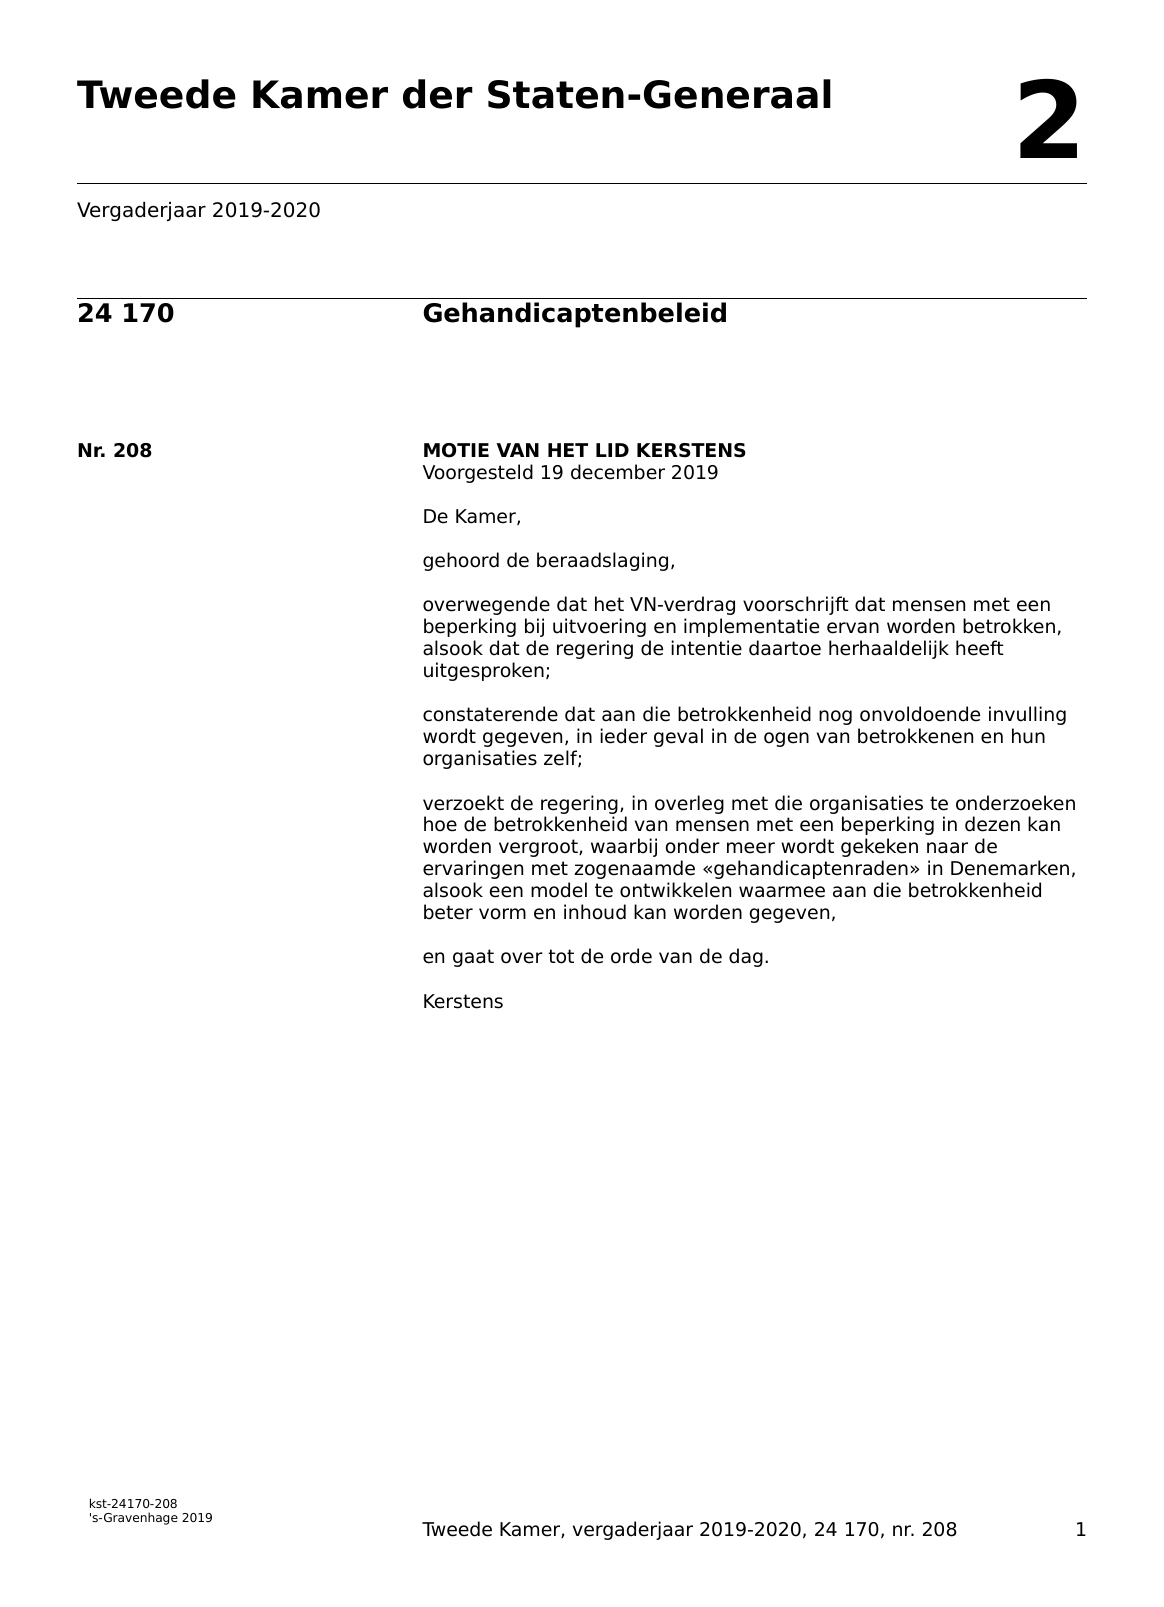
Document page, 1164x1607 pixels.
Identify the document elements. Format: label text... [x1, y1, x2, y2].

text kst-24170-208 [88, 1497, 323, 1511]
table_header 2 [886, 59, 1087, 183]
text verzoekt de regering, in overleg met die organisaties te onderzoeken hoe de betrokkenheid van mensen met een beperking in dezen kan worden vergroot, waarbij onder meer wordt gekeken naar de ervaringen met zogenaamde «gehandicaptenraden» in Denemarken, alsook een model te ontwikkelen waarmee aan die betrokkenheid beter vorm en inhoud kan worden gegeven, [422, 792, 1087, 924]
table_header Tweede Kamer der Staten-Generaal [77, 59, 886, 183]
text De Kamer, [422, 506, 1087, 528]
table_cell Vergaderjaar 2019-2020 [77, 184, 1087, 298]
text gehoord de beraadslaging, [422, 550, 1087, 572]
text overwegende dat het VN-verdrag voorschrijft dat mensen met een beperking bij uitvoering en implementatie ervan worden betrokken, alsook dat de regering de intentie daartoe herhaaldelijk heeft uitgesproken; [422, 594, 1087, 682]
text Voorgesteld 19 december 2019 [422, 462, 1087, 484]
text Kerstens [422, 991, 1087, 1013]
subtitle 24 170 Gehandicaptenbeleid [77, 299, 1087, 329]
text constaterende dat aan die betrokkenheid nog onvoldoende invulling wordt gegeven, in ieder geval in de ogen van betrokkenen en hun organisaties zelf; [422, 704, 1087, 770]
text en gaat over tot de orde van de dag. [422, 946, 1087, 968]
subtitle Nr. 208 MOTIE VAN HET LID KERSTENS [77, 440, 1087, 462]
text 's-Gravenhage 2019 [88, 1511, 323, 1525]
